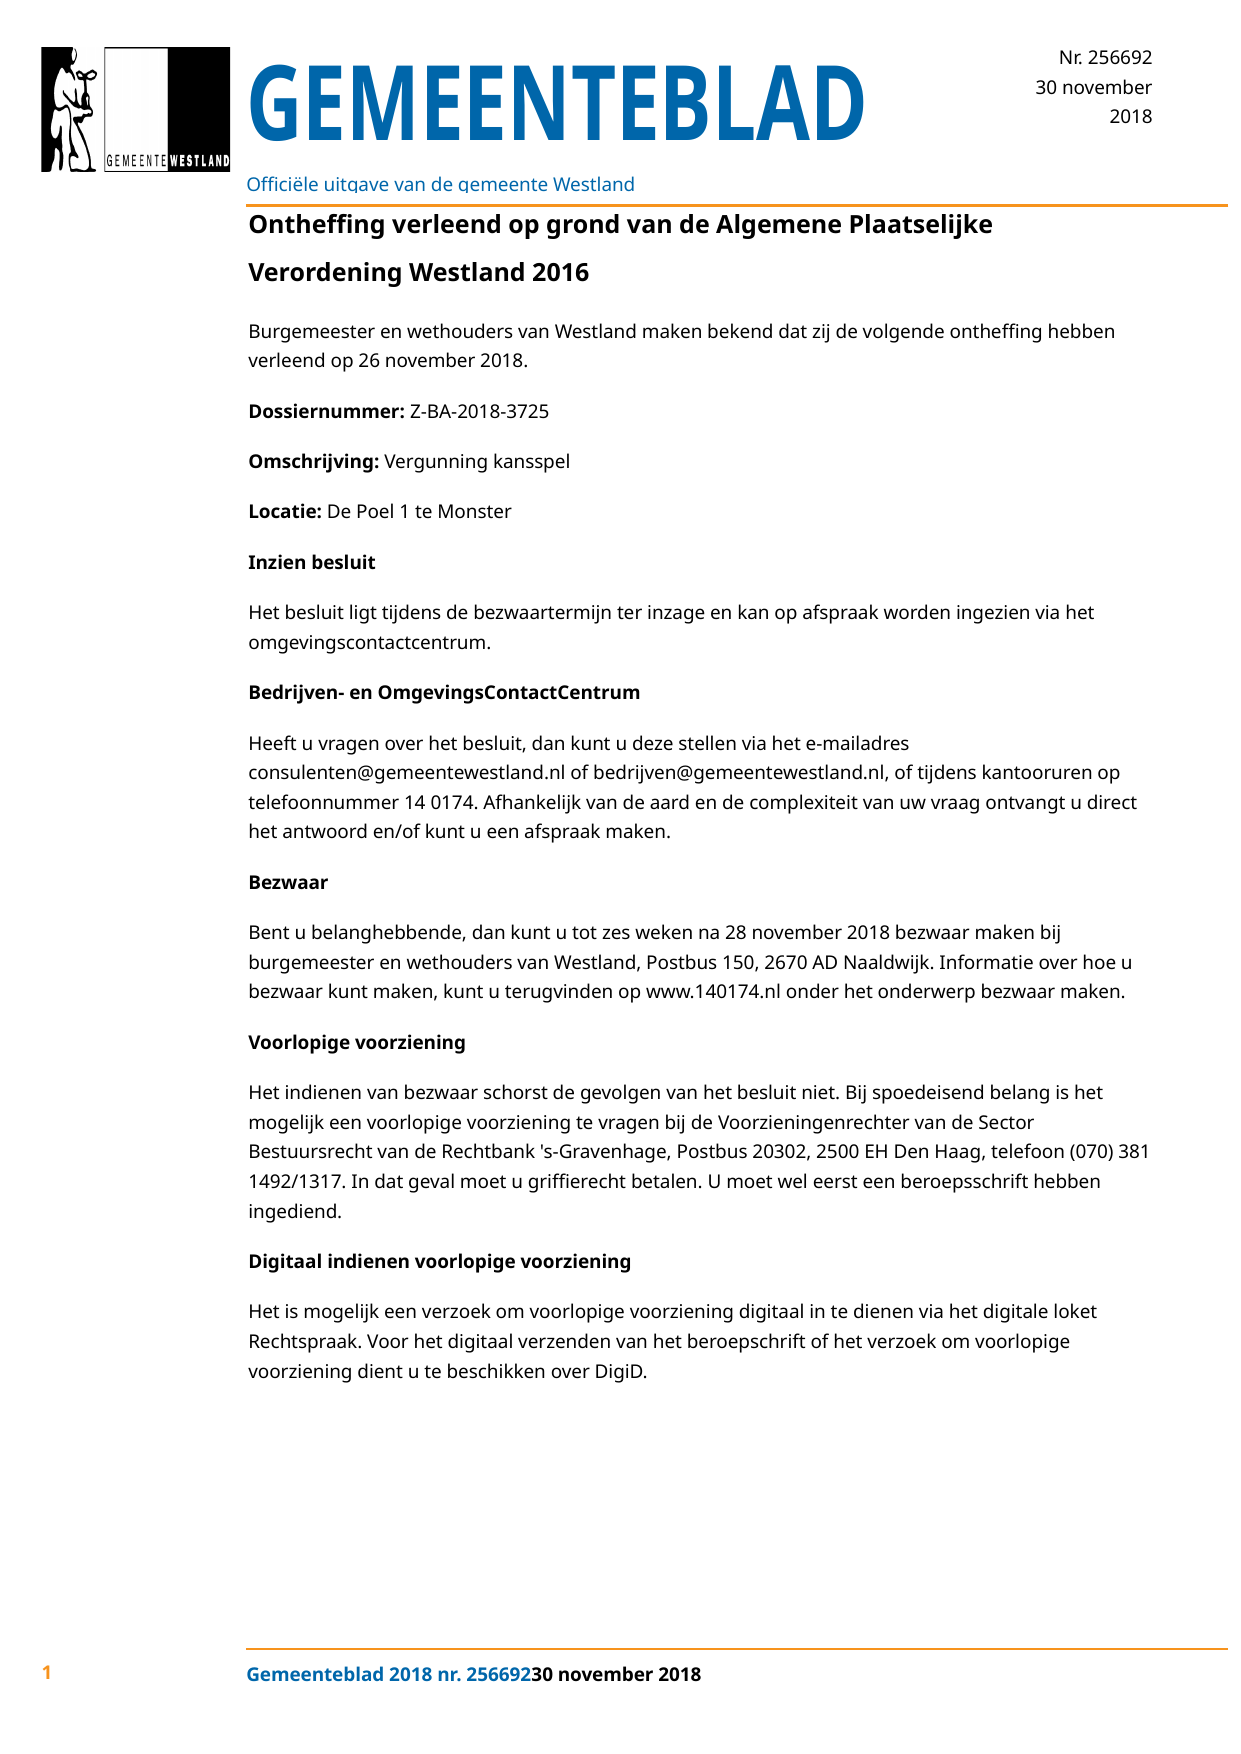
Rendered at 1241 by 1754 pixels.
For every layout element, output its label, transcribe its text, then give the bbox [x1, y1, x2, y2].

text Het indienen van bezwaar schorst de gevolgen van het besluit niet. Bij spoedeisend belang is het mogelijk een voorlopige voorziening te vragen bij de Voorzieningenrechter van de Sector Bestuursrecht van de Rechtbank 's-Gravenhage, Postbus 20302, 2500 EH Den Haag, telefoon (070) 381 1492/1317. In dat geval moet u griffierecht betalen. U moet wel eerst een beroepsschrift hebben ingediend. [248, 1079, 1152, 1224]
text Het is mogelijk een verzoek om voorlopige voorziening digitaal in te dienen via het digitale loket Rechtspraak. Voor het digitaal verzenden van het beroepschrift of het verzoek om voorlopige voorziening dient u te beschikken over DigiD. [248, 1299, 1152, 1384]
text Het besluit ligt tijdens de bezwaartermijn ter inzage en kan op afspraak worden ingezien via het omgevingscontactcentrum. [248, 599, 1152, 655]
text Voorlopige voorziening [248, 1029, 1152, 1055]
text Bedrijven- en OmgevingsContactCentrum [248, 679, 1152, 705]
text Digitaal indienen voorlopige voorziening [248, 1248, 1152, 1274]
text Locatie: De Poel 1 te Monster [248, 499, 1152, 524]
text Inzien besluit [248, 549, 1152, 575]
picture [41, 47, 231, 172]
text Omschrijving: Vergunning kansspel [248, 448, 1152, 474]
text Bezwaar [248, 869, 1152, 895]
text Ontheffing verleend op grond van de Algemene Plaatselijke Verordening Westland 2016 [248, 207, 1152, 288]
text Bent u belanghebbende, dan kunt u tot zes weken na 28 november 2018 bezwaar maken bij burgemeester en wethouders van Westland, Postbus 150, 2670 AD Naaldwijk. Informatie over hoe u bezwaar kunt maken, kunt u terugvinden op www.140174.nl onder het onderwerp bezwaar maken. [248, 919, 1152, 1004]
text Dossiernummer: Z-BA-2018-3725 [248, 398, 1152, 424]
text Burgemeester en wethouders van Westland maken bekend dat zij de volgende ontheffing hebben verleend op 26 november 2018. [248, 318, 1152, 373]
text Heeft u vragen over het besluit, dan kunt u deze stellen via het e-mailadres consulenten@gemeentewestland.nl of bedrijven@gemeentewestland.nl, of tijdens kantooruren op telefoonnummer 14 0174. Afhankelijk van de aard en de complexiteit van uw vraag ontvangt u direct het antwoord en/of kunt u een afspraak maken. [248, 730, 1152, 844]
